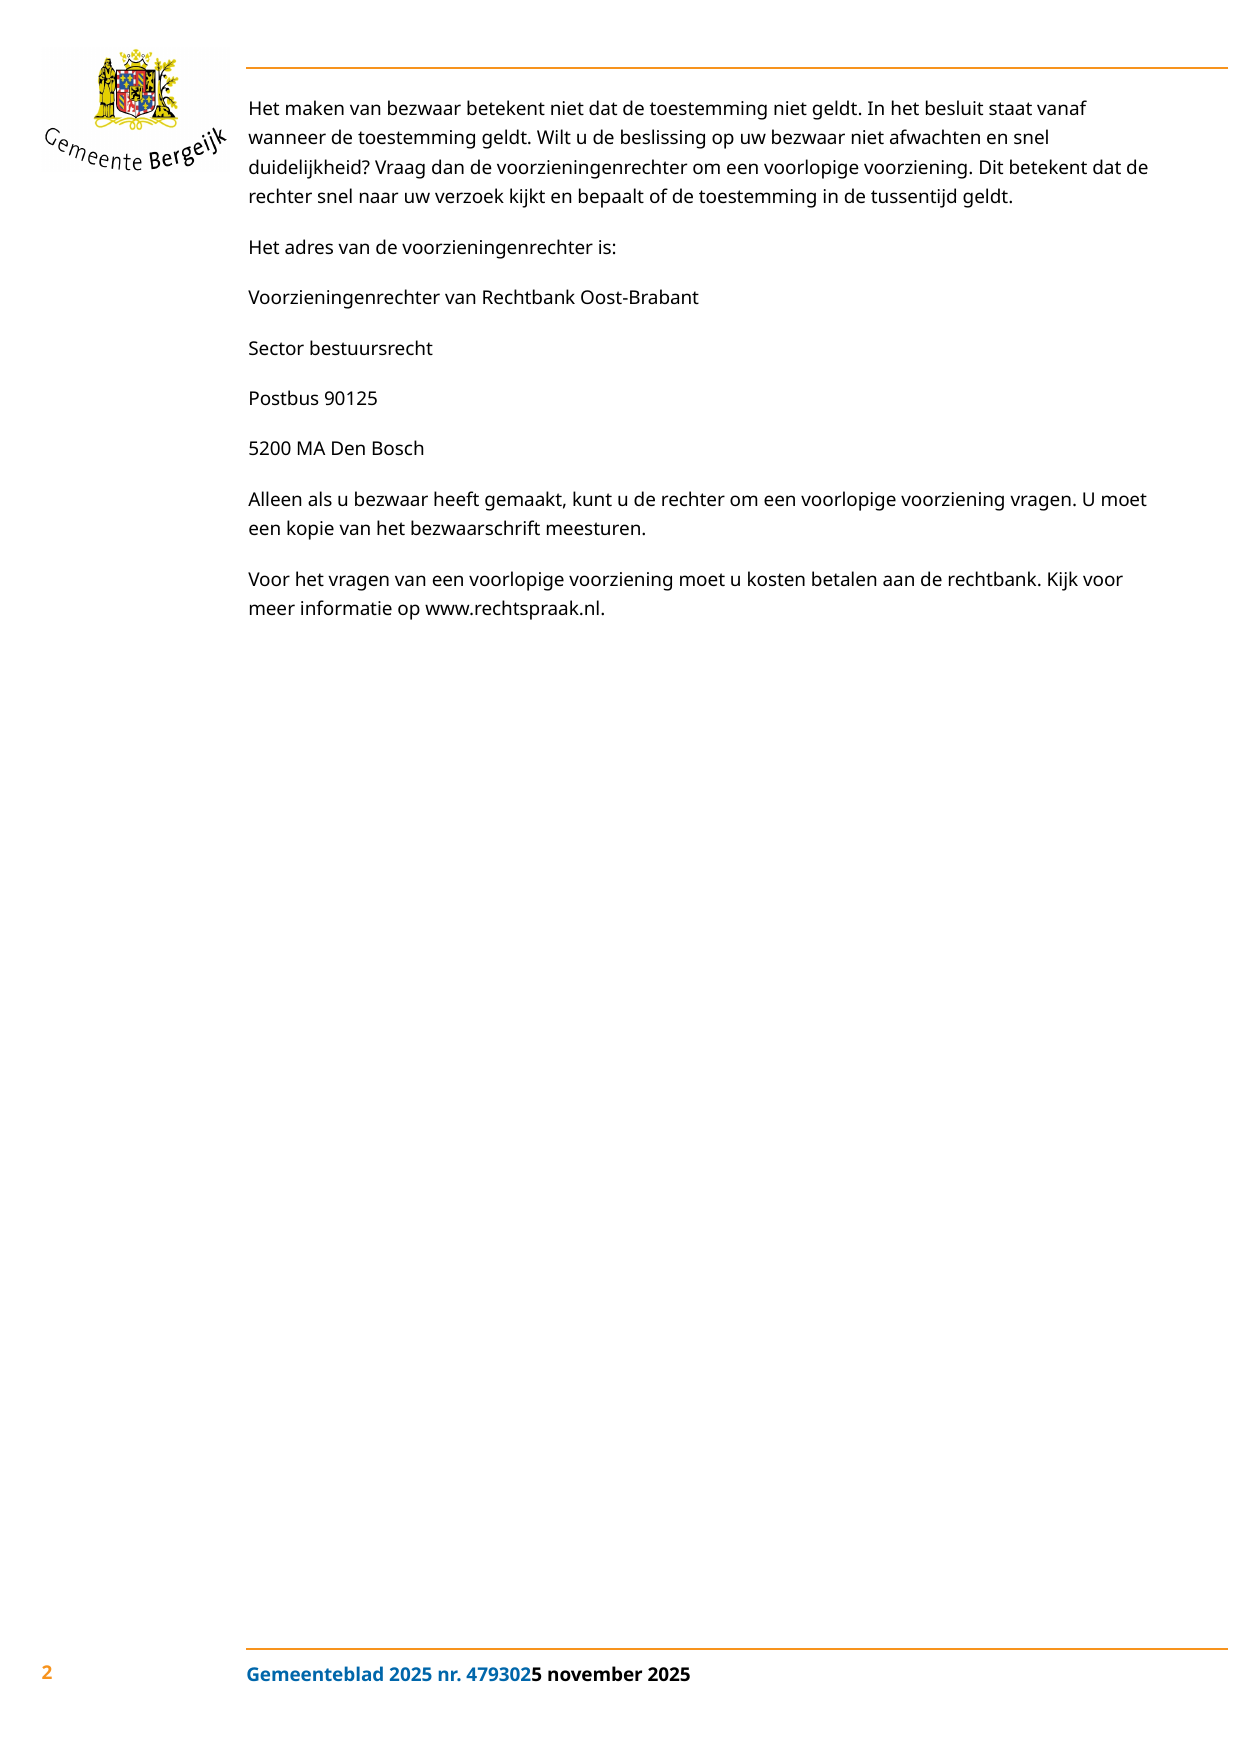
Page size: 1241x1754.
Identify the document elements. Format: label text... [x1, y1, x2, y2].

picture [41, 47, 231, 172]
text Het maken van bezwaar betekent niet dat de toestemming niet geldt. In het besluit staat vanaf wanneer de toestemming geldt. Wilt u de beslissing op uw bezwaar niet afwachten en snel duidelijkheid? Vraag dan de voorzieningenrechter om een voorlopige voorziening. Dit betekent dat de rechter snel naar uw verzoek kijkt en bepaalt of de toestemming in de tussentijd geldt. [248, 95, 1152, 209]
text 5200 MA Den Bosch [248, 436, 1152, 461]
text Voor het vragen van een voorlopige voorziening moet u kosten betalen aan de rechtbank. Kijk voor meer informatie op www.rechtspraak.nl. [248, 566, 1152, 621]
text Het adres van de voorzieningenrechter is: [248, 234, 1152, 260]
text Postbus 90125 [248, 385, 1152, 411]
text Sector bestuursrecht [248, 335, 1152, 361]
text Voorzieningenrechter van Rechtbank Oost-Brabant [248, 284, 1152, 310]
text Alleen als u bezwaar heeft gemaakt, kunt u de rechter om een voorlopige voorziening vragen. U moet een kopie van het bezwaarschrift meesturen. [248, 486, 1152, 541]
